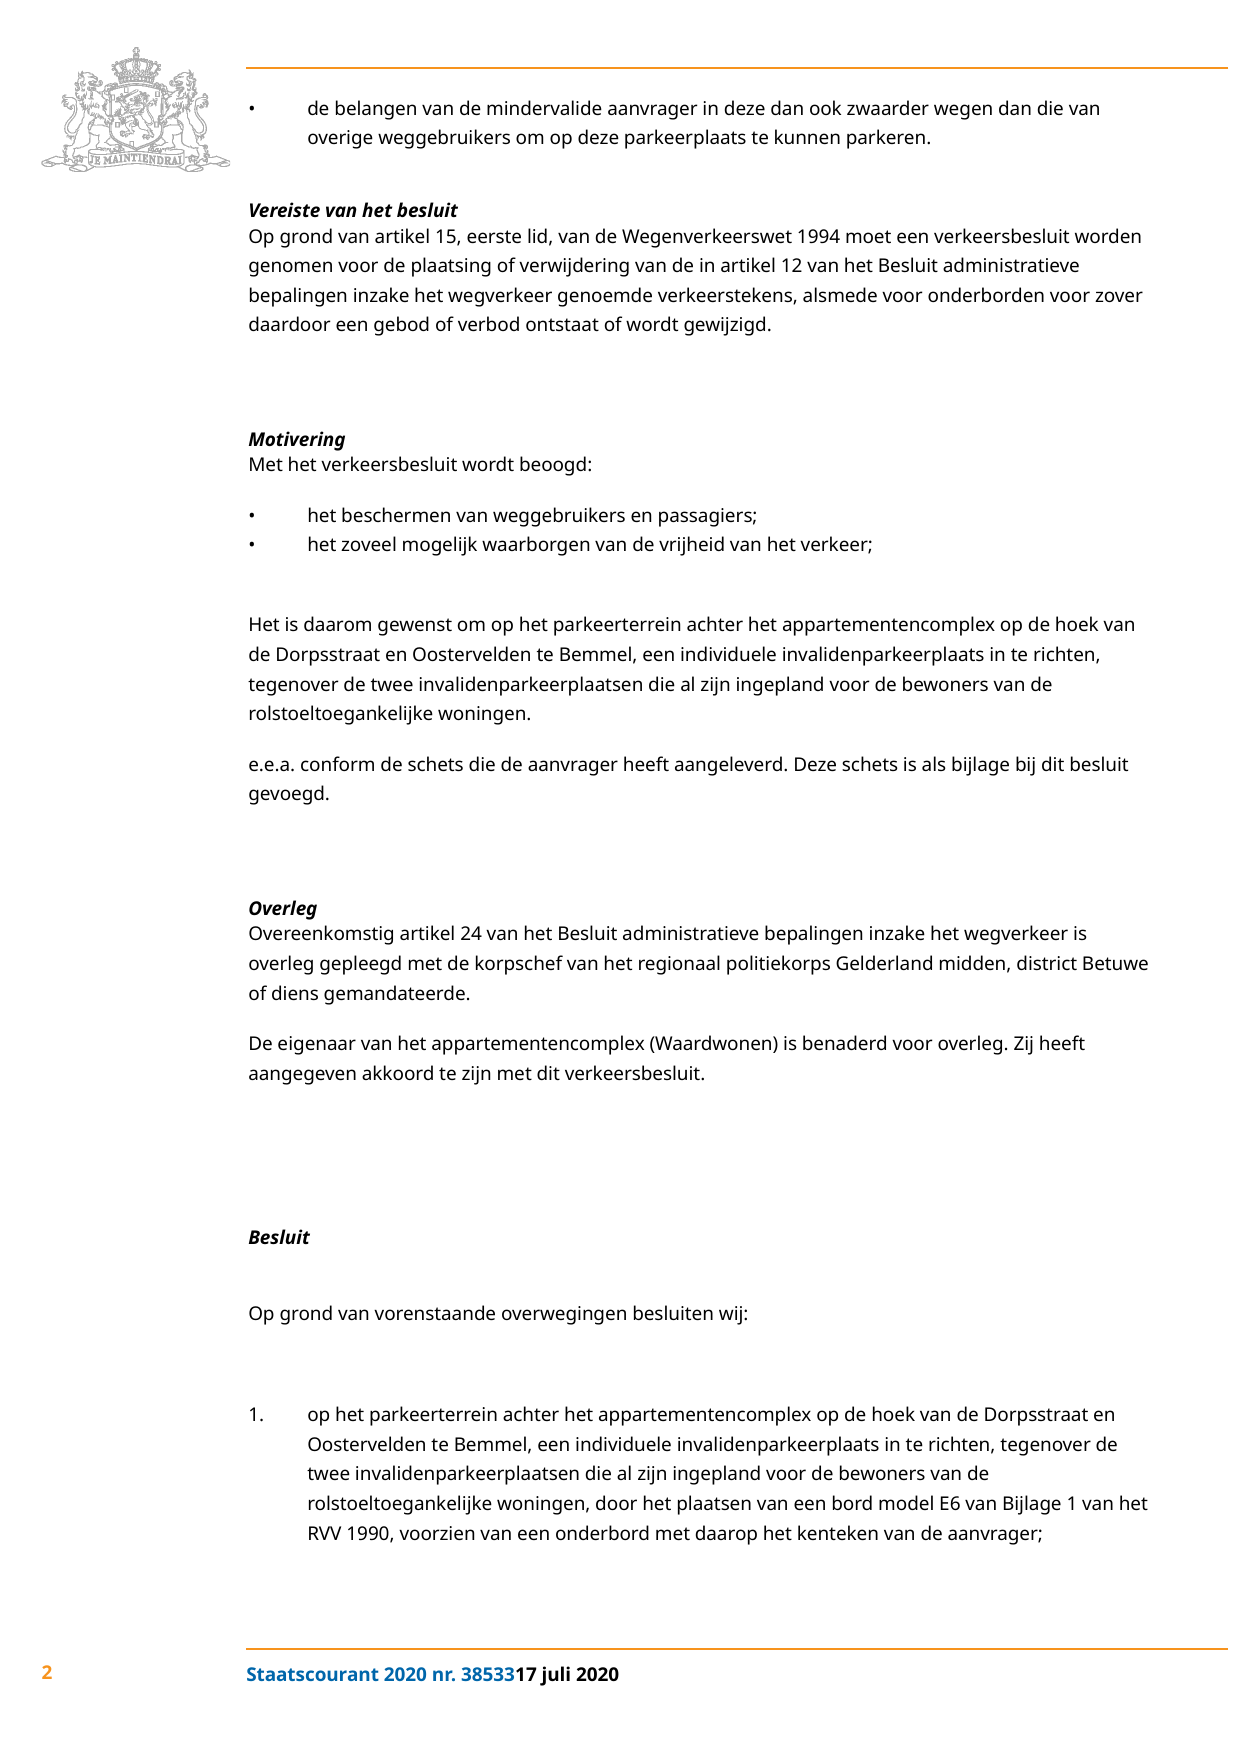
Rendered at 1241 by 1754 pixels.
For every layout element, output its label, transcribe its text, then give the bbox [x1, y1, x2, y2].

list het zoveel mogelijk waarborgen van de vrijheid van het verkeer; [248, 532, 1152, 557]
text Besluit [248, 1224, 1152, 1250]
text Motivering [248, 426, 1152, 452]
text Met het verkeersbesluit wordt beoogd: [248, 452, 1152, 477]
list op het parkeerterrein achter het appartementencomplex op de hoek van de Dorpsstraat en Oostervelden te Bemmel, een individuele invalidenparkeerplaats in te richten, tegenover de twee invalidenparkeerplaatsen die al zijn ingepland voor de bewoners van de rolstoeltoegankelijke woningen, door het plaatsen van een bord model E6 van Bijlage 1 van het RVV 1990, voorzien van een onderbord met daarop het kenteken van de aanvrager; [248, 1401, 1152, 1546]
text Overleg [248, 895, 1152, 921]
text e.e.a. conform de schets die de aanvrager heeft aangeleverd. Deze schets is als bijlage bij dit besluit gevoegd. [248, 751, 1152, 806]
list de belangen van de mindervalide aanvrager in deze dan ook zwaarder wegen dan die van overige weggebruikers om op deze parkeerplaats te kunnen parkeren. [248, 95, 1152, 150]
text Vereiste van het besluit [248, 197, 1152, 223]
text Overeenkomstig artikel 24 van het Besluit administratieve bepalingen inzake het wegverkeer is overleg gepleegd met de korpschef van het regionaal politiekorps Gelderland midden, district Betuwe of diens gemandateerde. [248, 921, 1152, 1005]
text Het is daarom gewenst om op het parkeerterrein achter het appartementencomplex op de hoek van de Dorpsstraat en Oostervelden te Bemmel, een individuele invalidenparkeerplaats in te richten, tegenover de twee invalidenparkeerplaatsen die al zijn ingepland voor de bewoners van de rolstoeltoegankelijke woningen. [248, 612, 1152, 726]
text De eigenaar van het appartementencomplex (Waardwonen) is benaderd voor overleg. Zij heeft aangegeven akkoord te zijn met dit verkeersbesluit. [248, 1030, 1152, 1085]
picture [41, 47, 231, 172]
text Op grond van vorenstaande overwegingen besluiten wij: [248, 1301, 1152, 1326]
list het beschermen van weggebruikers en passagiers; [248, 502, 1152, 528]
text Op grond van artikel 15, eerste lid, van de Wegenverkeerswet 1994 moet een verkeersbesluit worden genomen voor de plaatsing of verwijdering van de in artikel 12 van het Besluit administratieve bepalingen inzake het wegverkeer genoemde verkeerstekens, alsmede voor onderborden voor zover daardoor een gebod of verbod ontstaat of wordt gewijzigd. [248, 223, 1152, 337]
